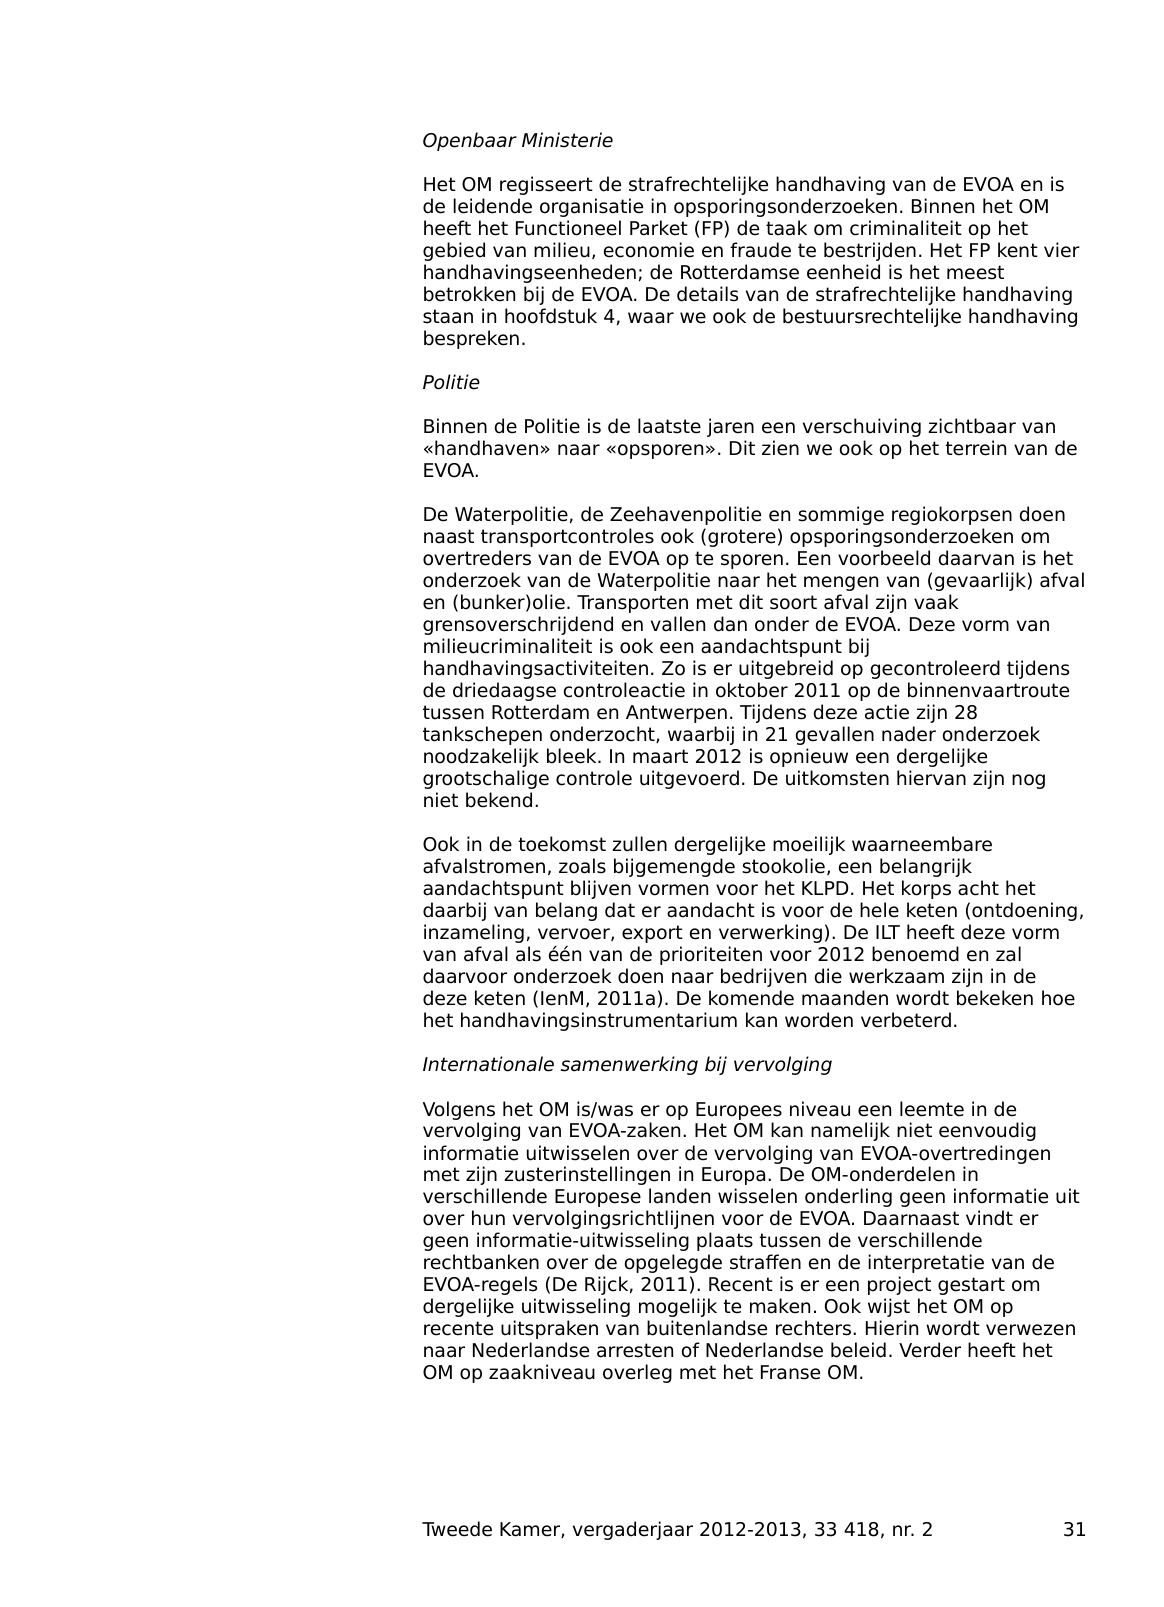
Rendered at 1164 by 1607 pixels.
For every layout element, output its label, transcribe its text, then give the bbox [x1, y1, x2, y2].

subtitle Politie [422, 372, 1087, 394]
text Volgens het OM is/was er op Europees niveau een leemte in de vervolging van EVOA-zaken. Het OM kan namelijk niet eenvoudig informatie uitwisselen over de vervolging van EVOA-overtredingen met zijn zusterinstellingen in Europa. De OM-onderdelen in verschillende Europese landen wisselen onderling geen informatie uit over hun vervolgingsrichtlijnen voor de EVOA. Daarnaast vindt er geen informatie-uitwisseling plaats tussen de verschillende rechtbanken over de opgelegde straffen en de interpretatie van de EVOA-regels (De Rijck, 2011). Recent is er een project gestart om dergelijke uitwisseling mogelijk te maken. Ook wijst het OM op recente uitspraken van buitenlandse rechters. Hierin wordt verwezen naar Nederlandse arresten of Nederlandse beleid. Verder heeft het OM op zaakniveau overleg met het Franse OM. [422, 1098, 1087, 1384]
text Ook in de toekomst zullen dergelijke moeilijk waarneembare afvalstromen, zoals bijgemengde stookolie, een belangrijk aandachtspunt blijven vormen voor het KLPD. Het korps acht het daarbij van belang dat er aandacht is voor de hele keten (ontdoening, inzameling, vervoer, export en verwerking). De ILT heeft deze vorm van afval als één van de prioriteiten voor 2012 benoemd en zal daarvoor onderzoek doen naar bedrijven die werkzaam zijn in de deze keten (IenM, 2011a). De komende maanden wordt bekeken hoe het handhavingsinstrumentarium kan worden verbeterd. [422, 834, 1087, 1032]
subtitle Openbaar Ministerie [422, 130, 1087, 152]
text De Waterpolitie, de Zeehavenpolitie en sommige regiokorpsen doen naast transportcontroles ook (grotere) opsporingsonderzoeken om overtreders van de EVOA op te sporen. Een voorbeeld daarvan is het onderzoek van de Waterpolitie naar het mengen van (gevaarlijk) afval en (bunker)olie. Transporten met dit soort afval zijn vaak grensoverschrijdend en vallen dan onder de EVOA. Deze vorm van milieucriminaliteit is ook een aandachtspunt bij handhavingsactiviteiten. Zo is er uitgebreid op gecontroleerd tijdens de driedaagse controleactie in oktober 2011 op de binnenvaartroute tussen Rotterdam en Antwerpen. Tijdens deze actie zijn 28 tankschepen onderzocht, waarbij in 21 gevallen nader onderzoek noodzakelijk bleek. In maart 2012 is opnieuw een dergelijke grootschalige controle uitgevoerd. De uitkomsten hiervan zijn nog niet bekend. [422, 504, 1087, 812]
text Het OM regisseert de strafrechtelijke handhaving van de EVOA en is de leidende organisatie in opsporingsonderzoeken. Binnen het OM heeft het Functioneel Parket (FP) de taak om criminaliteit op het gebied van milieu, economie en fraude te bestrijden. Het FP kent vier handhavingseenheden; de Rotterdamse eenheid is het meest betrokken bij de EVOA. De details van de strafrechtelijke handhaving staan in hoofdstuk 4, waar we ook de bestuursrechtelijke handhaving bespreken. [422, 174, 1087, 350]
text Binnen de Politie is de laatste jaren een verschuiving zichtbaar van «handhaven» naar «opsporen». Dit zien we ook op het terrein van de EVOA. [422, 416, 1087, 482]
subtitle Internationale samenwerking bij vervolging [422, 1054, 1087, 1076]
